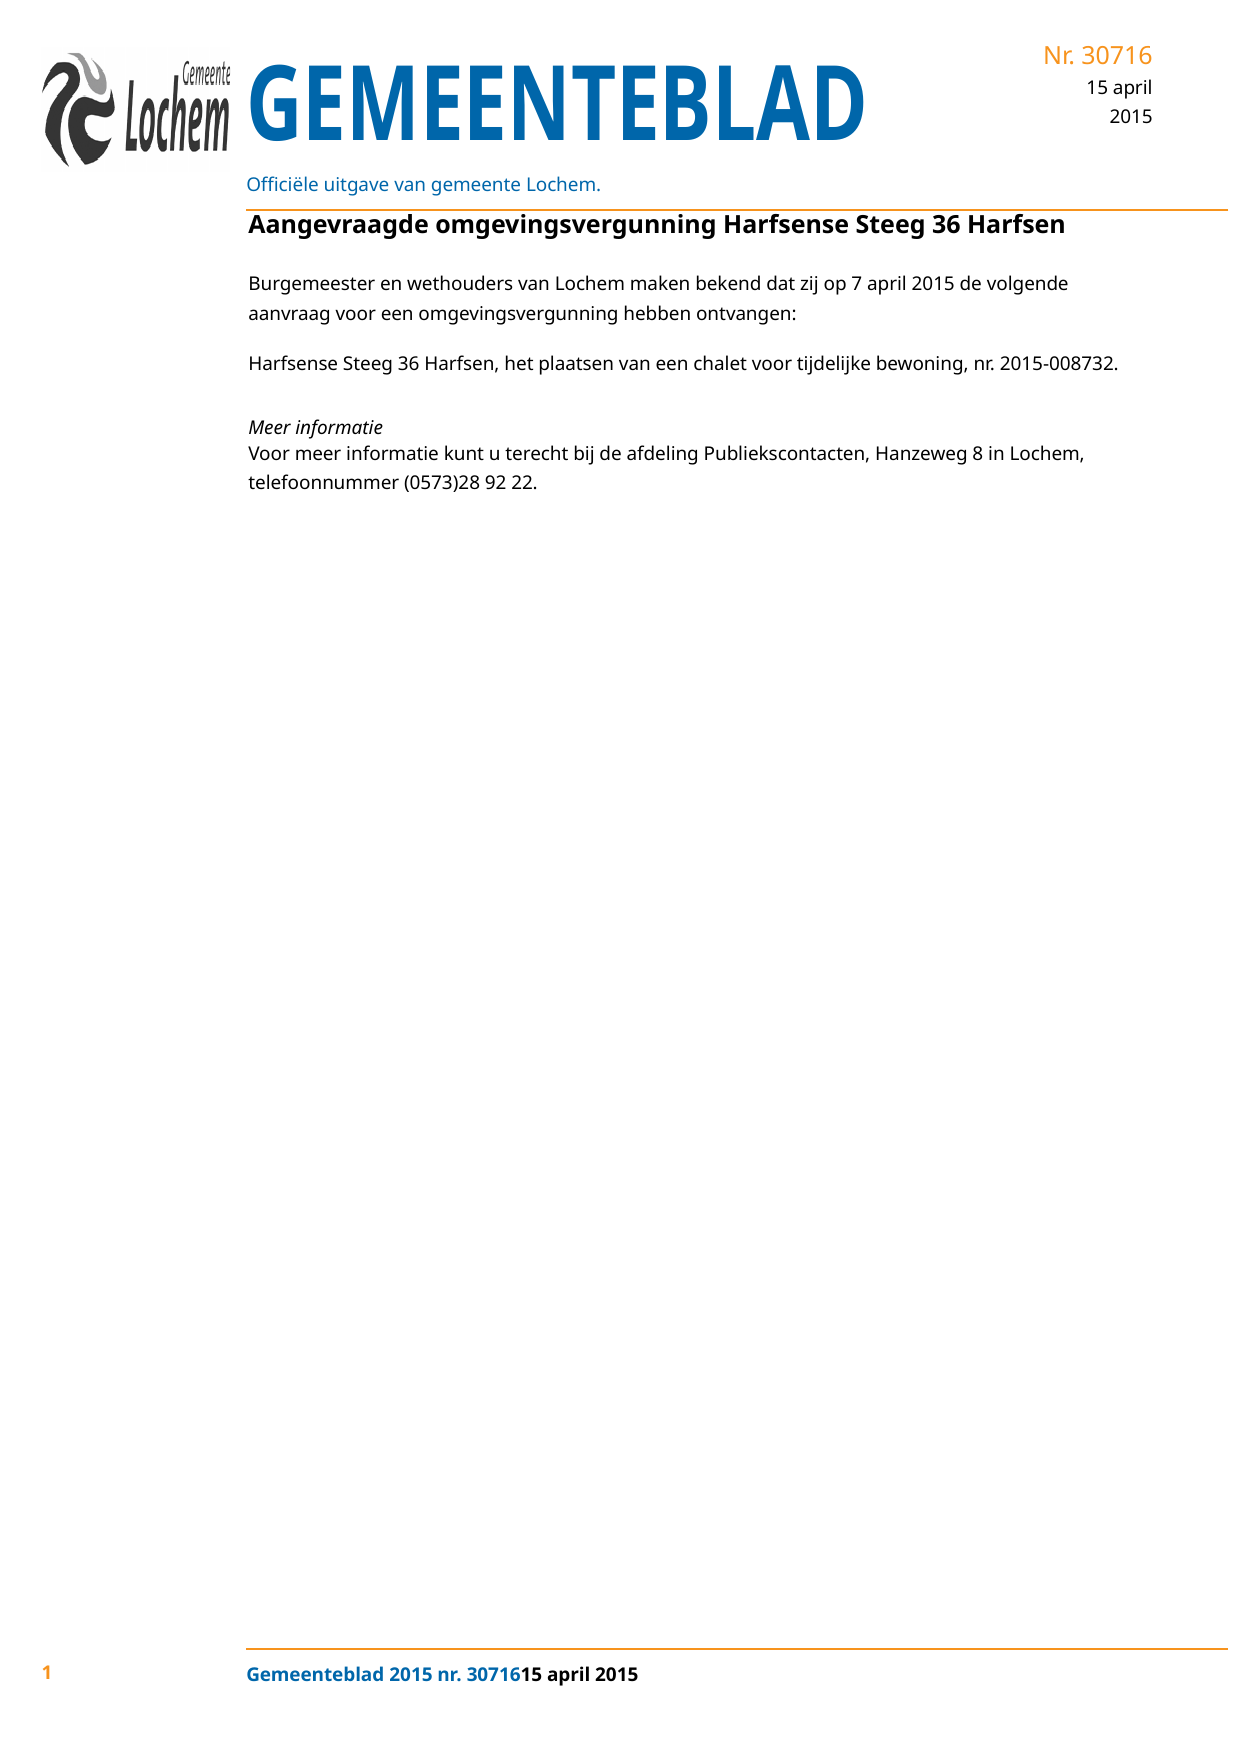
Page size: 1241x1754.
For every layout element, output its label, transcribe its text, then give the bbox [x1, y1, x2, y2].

text Burgemeester en wethouders van Lochem maken bekend dat zij op 7 april 2015 de volgende aanvraag voor een omgevingsvergunning hebben ontvangen: [248, 270, 1152, 326]
text Meer informatie [248, 414, 1152, 440]
text Harfsense Steeg 36 Harfsen, het plaatsen van een chalet voor tijdelijke bewoning, nr. 2015-008732. [248, 350, 1152, 376]
text Voor meer informatie kunt u terecht bij de afdeling Publiekscontacten, Hanzeweg 8 in Lochem, telefoonnummer (0573)28 92 22. [248, 440, 1152, 495]
text Aangevraagde omgevingsvergunning Harfsense Steeg 36 Harfsen [248, 211, 1152, 241]
picture [41, 47, 231, 172]
